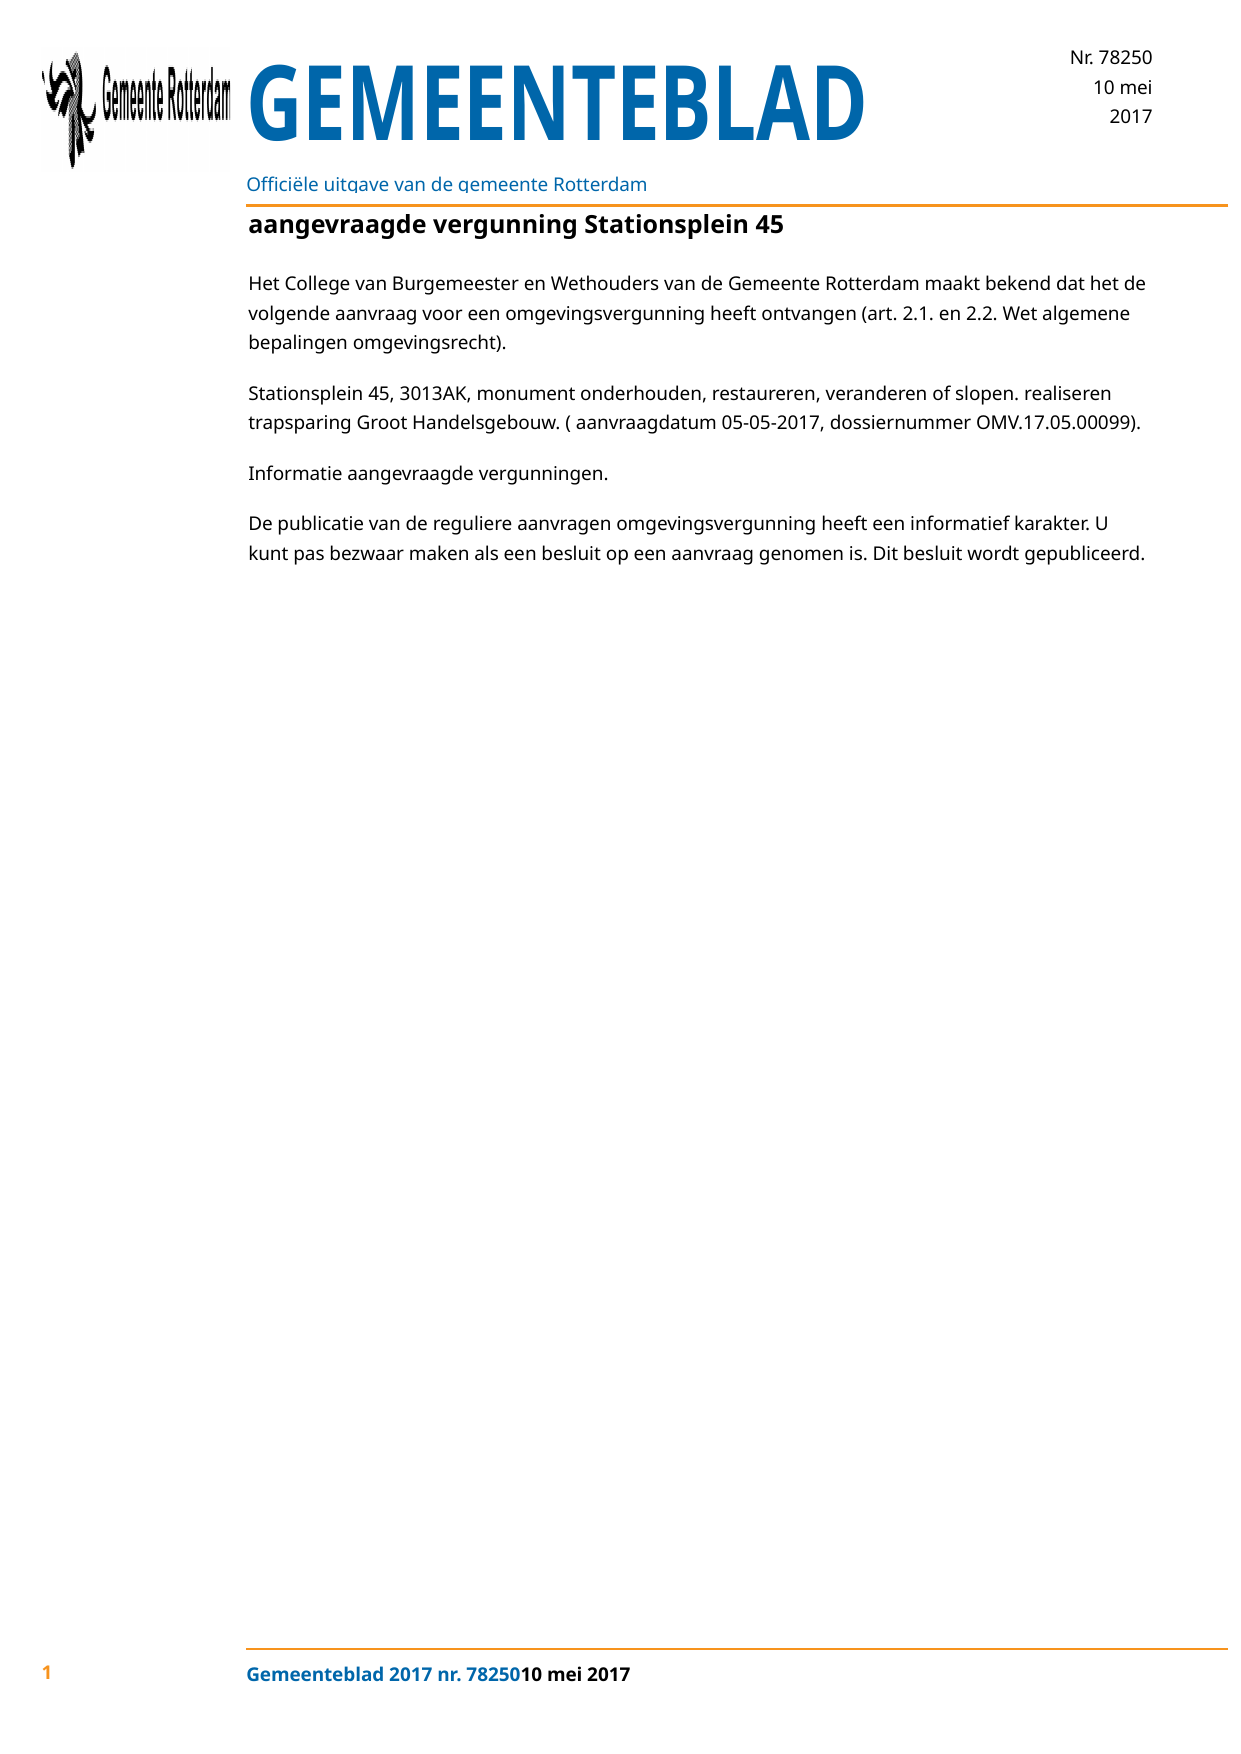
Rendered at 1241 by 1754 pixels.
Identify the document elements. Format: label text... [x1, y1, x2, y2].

text Stationsplein 45, 3013AK, monument onderhouden, restaureren, veranderen of slopen. realiseren trapsparing Groot Handelsgebouw. ( aanvraagdatum 05-05-2017, dossiernummer OMV.17.05.00099). [248, 380, 1152, 435]
text Informatie aangevraagde vergunningen. [248, 460, 1152, 486]
picture [41, 47, 231, 172]
text De publicatie van de reguliere aanvragen omgevingsvergunning heeft een informatief karakter. U kunt pas bezwaar maken als een besluit op een aanvraag genomen is. Dit besluit wordt gepubliceerd. [248, 510, 1152, 566]
text Het College van Burgemeester en Wethouders van de Gemeente Rotterdam maakt bekend dat het de volgende aanvraag voor een omgevingsvergunning heeft ontvangen (art. 2.1. en 2.2. Wet algemene bepalingen omgevingsrecht). [248, 270, 1152, 355]
text aangevraagde vergunning Stationsplein 45 [248, 207, 1152, 241]
